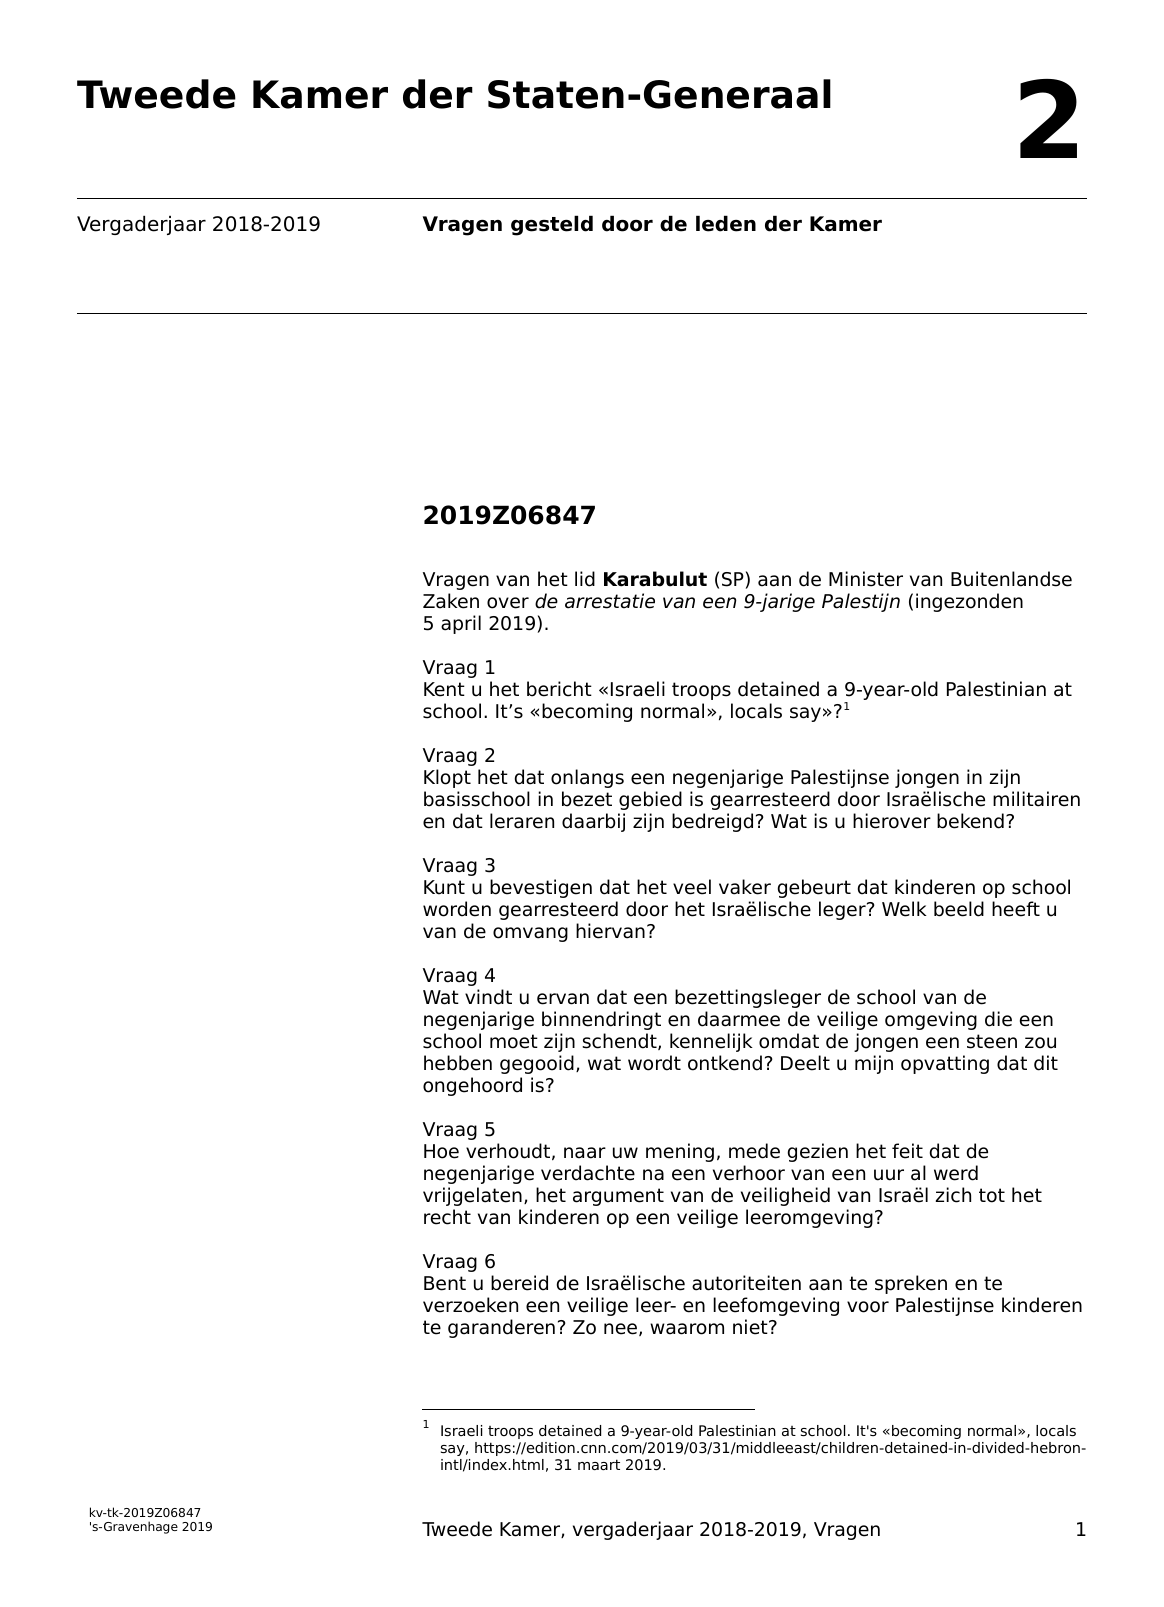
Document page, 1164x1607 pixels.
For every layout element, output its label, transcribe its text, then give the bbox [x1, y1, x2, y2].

text kv-tk-2019Z06847 [88, 1506, 323, 1520]
text Bent u bereid de Israëlische autoriteiten aan te spreken en te verzoeken een veilige leer- en leefomgeving voor Palestijnse kinderen te garanderen? Zo nee, waarom niet? [422, 1273, 1087, 1339]
text Vraag 3 [422, 855, 1087, 877]
table_header Tweede Kamer der Staten-Generaal [77, 59, 886, 198]
text 2019Z06847 [422, 501, 1087, 531]
table_cell Vragen gesteld door de leden der Kamer [422, 199, 1087, 313]
text Israeli troops detained a 9-year-old Palestinian at school. It's «becoming normal», locals say, https://edition.cnn.com/2019/03/31/middleeast/children-detained-in-divided-hebron-intl/index.html, 31 maart 2019. [422, 1418, 1087, 1474]
text Kunt u bevestigen dat het veel vaker gebeurt dat kinderen op school worden gearresteerd door het Israëlische leger? Welk beeld heeft u van de omvang hiervan? [422, 877, 1087, 943]
text Vraag 2 [422, 745, 1087, 767]
text Vraag 6 [422, 1251, 1087, 1273]
text Vraag 1 [422, 657, 1087, 679]
text Hoe verhoudt, naar uw mening, mede gezien het feit dat de negenjarige verdachte na een verhoor van een uur al werd vrijgelaten, het argument van de veiligheid van Israël zich tot het recht van kinderen op een veilige leeromgeving? [422, 1141, 1087, 1229]
text Kent u het bericht «Israeli troops detained a 9-year-old Palestinian at school. It’s «becoming normal», locals say»? [422, 679, 1087, 723]
text Vragen van het lid Karabulut (SP) aan de Minister van Buitenlandse Zaken over de arrestatie van een 9-jarige Palestijn (ingezonden 5 april 2019). [422, 569, 1087, 635]
table_header 2 [886, 59, 1087, 198]
text Vraag 5 [422, 1119, 1087, 1141]
text Klopt het dat onlangs een negenjarige Palestijnse jongen in zijn basisschool in bezet gebied is gearresteerd door Israëlische militairen en dat leraren daarbij zijn bedreigd? Wat is u hierover bekend? [422, 767, 1087, 833]
table_cell Vergaderjaar 2018-2019 [77, 199, 422, 313]
text Vraag 4 [422, 965, 1087, 987]
text Wat vindt u ervan dat een bezettingsleger de school van de negenjarige binnendringt en daarmee de veilige omgeving die een school moet zijn schendt, kennelijk omdat de jongen een steen zou hebben gegooid, wat wordt ontkend? Deelt u mijn opvatting dat dit ongehoord is? [422, 987, 1087, 1097]
text 's-Gravenhage 2019 [88, 1520, 323, 1534]
